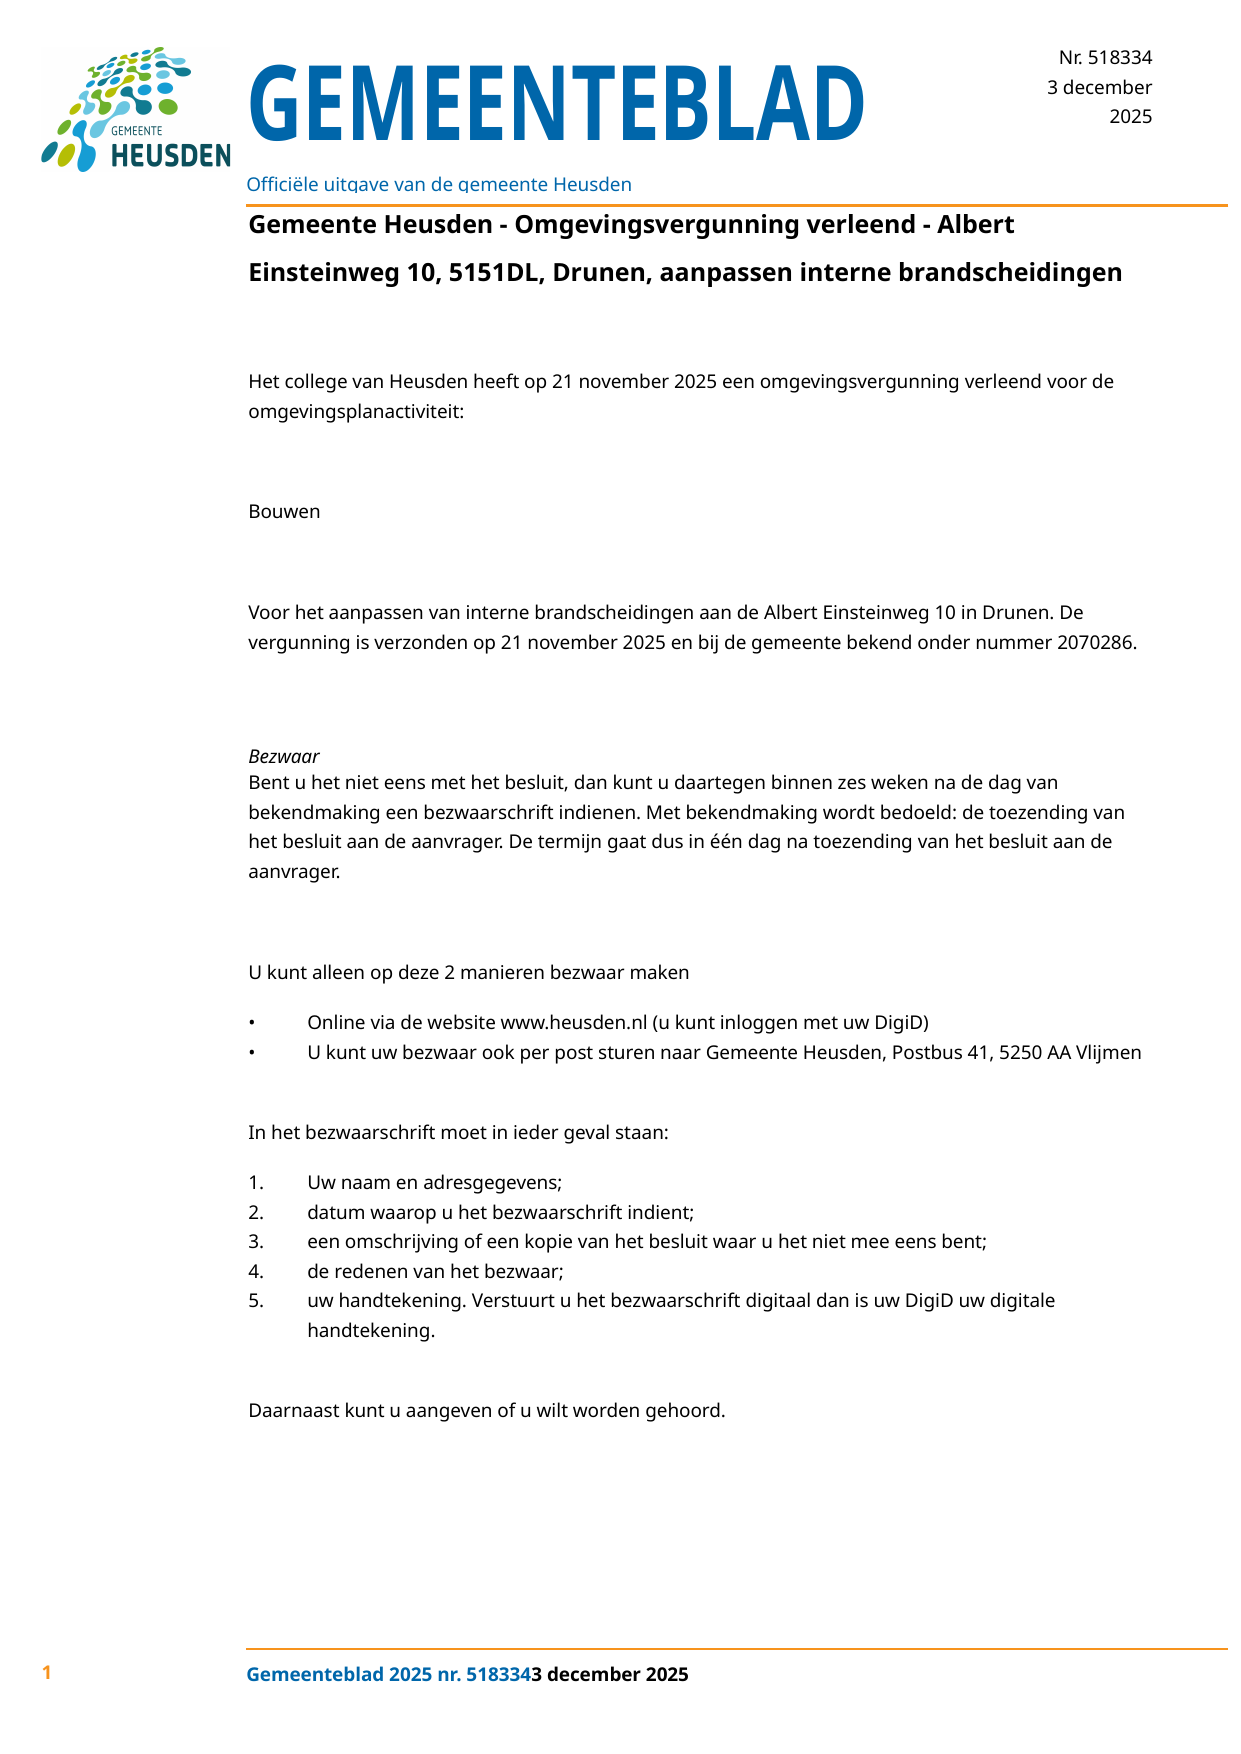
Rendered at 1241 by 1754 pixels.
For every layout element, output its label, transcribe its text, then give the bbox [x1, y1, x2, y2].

text Het college van Heusden heeft op 21 november 2025 een omgevingsvergunning verleend voor de omgevingsplanactiviteit: [248, 368, 1152, 424]
text Bouwen [248, 499, 1152, 524]
list datum waarop u het bezwaarschrift indient; [248, 1199, 1152, 1224]
list een omschrijving of een kopie van het besluit waar u het niet mee eens bent; [248, 1228, 1152, 1254]
list de redenen van het bezwaar; [248, 1258, 1152, 1284]
text Bent u het niet eens met het besluit, dan kunt u daartegen binnen zes weken na de dag van bekendmaking een bezwaarschrift indienen. Met bekendmaking wordt bedoeld: de toezending van het besluit aan de aanvrager. De termijn gaat dus in één dag na toezending van het besluit aan de aanvrager. [248, 769, 1152, 884]
text U kunt alleen op deze 2 manieren bezwaar maken [248, 959, 1152, 984]
list Uw naam en adresgegevens; [248, 1169, 1152, 1195]
text Gemeente Heusden - Omgevingsvergunning verleend - Albert Einsteinweg 10, 5151DL, Drunen, aanpassen interne brandscheidingen [248, 207, 1152, 288]
text Bezwaar [248, 743, 1152, 769]
list U kunt uw bezwaar ook per post sturen naar Gemeente Heusden, Postbus 41, 5250 AA Vlijmen [248, 1039, 1152, 1064]
list uw handtekening. Verstuurt u het bezwaarschrift digitaal dan is uw DigiD uw digitale handtekening. [248, 1288, 1152, 1343]
list Online via de website www.heusden.nl (u kunt inloggen met uw DigiD) [248, 1009, 1152, 1035]
picture [41, 47, 231, 172]
text In het bezwaarschrift moet in ieder geval staan: [248, 1119, 1152, 1144]
text Daarnaast kunt u aangeven of u wilt worden gehoord. [248, 1397, 1152, 1423]
text Voor het aanpassen van interne brandscheidingen aan de Albert Einsteinweg 10 in Drunen. De vergunning is verzonden op 21 november 2025 en bij de gemeente bekend onder nummer 2070286. [248, 599, 1152, 655]
